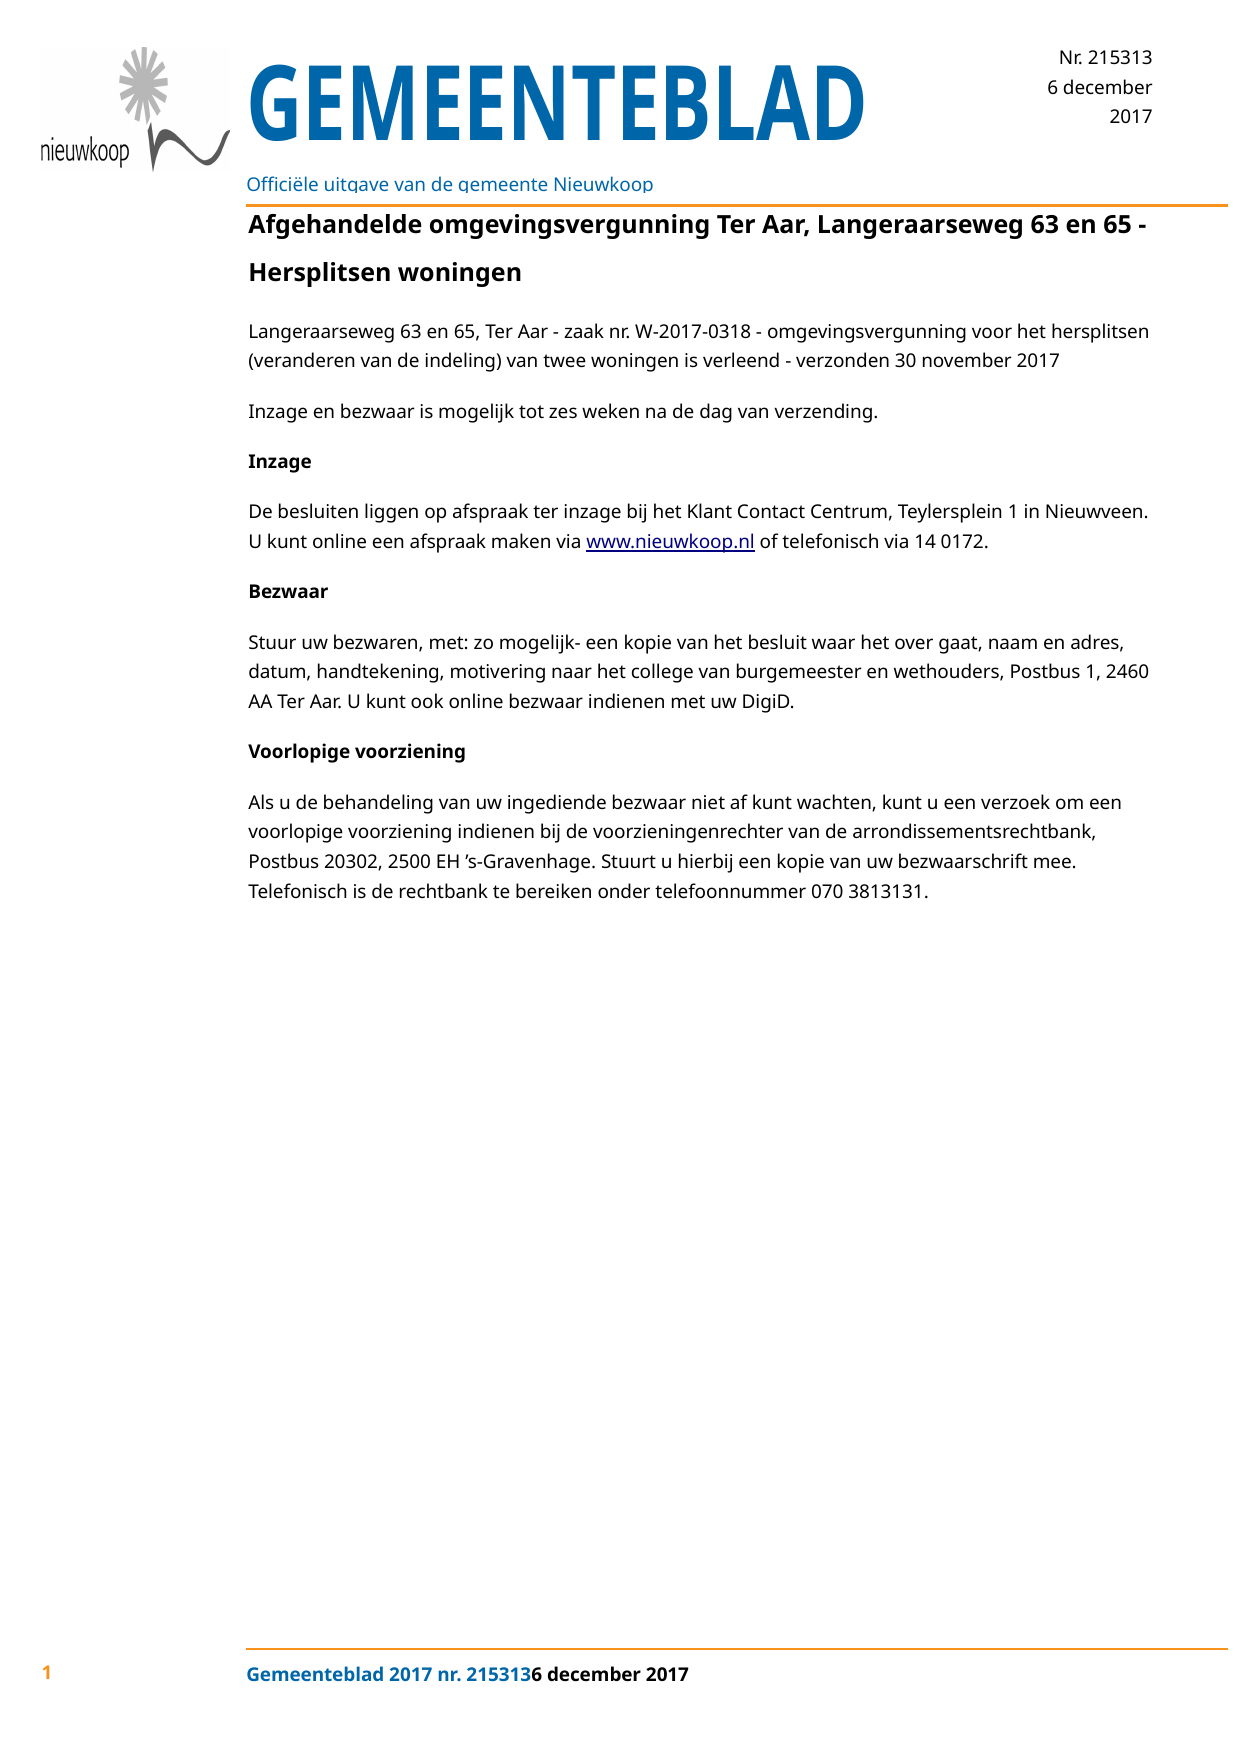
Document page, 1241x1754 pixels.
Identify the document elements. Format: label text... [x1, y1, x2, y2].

picture [41, 47, 231, 172]
text Langeraarseweg 63 en 65, Ter Aar - zaak nr. W-2017-0318 - omgevingsvergunning voor het hersplitsen (veranderen van de indeling) van twee woningen is verleend - verzonden 30 november 2017 [248, 318, 1152, 373]
text Voorlopige voorziening [248, 739, 1152, 764]
text Inzage [248, 448, 1152, 474]
text Stuur uw bezwaren, met: zo mogelijk- een kopie van het besluit waar het over gaat, naam en adres, datum, handtekening, motivering naar het college van burgemeester en wethouders, Postbus 1, 2460 AA Ter Aar. U kunt ook online bezwaar indienen met uw DigiD. [248, 629, 1152, 714]
text Bezwaar [248, 579, 1152, 604]
text De besluiten liggen op afspraak ter inzage bij het Klant Contact Centrum, Teylersplein 1 in Nieuwveen. U kunt online een afspraak maken via www.nieuwkoop.nl of telefonisch via 14 0172. [248, 499, 1152, 554]
text Afgehandelde omgevingsvergunning Ter Aar, Langeraarseweg 63 en 65 - Hersplitsen woningen [248, 207, 1152, 288]
text Als u de behandeling van uw ingediende bezwaar niet af kunt wachten, kunt u een verzoek om een voorlopige voorziening indienen bij de voorzieningenrechter van de arrondissementsrechtbank, Postbus 20302, 2500 EH ’s-Gravenhage. Stuurt u hierbij een kopie van uw bezwaarschrift mee. Telefonisch is de rechtbank te bereiken onder telefoonnummer 070 3813131. [248, 789, 1152, 904]
text Inzage en bezwaar is mogelijk tot zes weken na de dag van verzending. [248, 398, 1152, 424]
